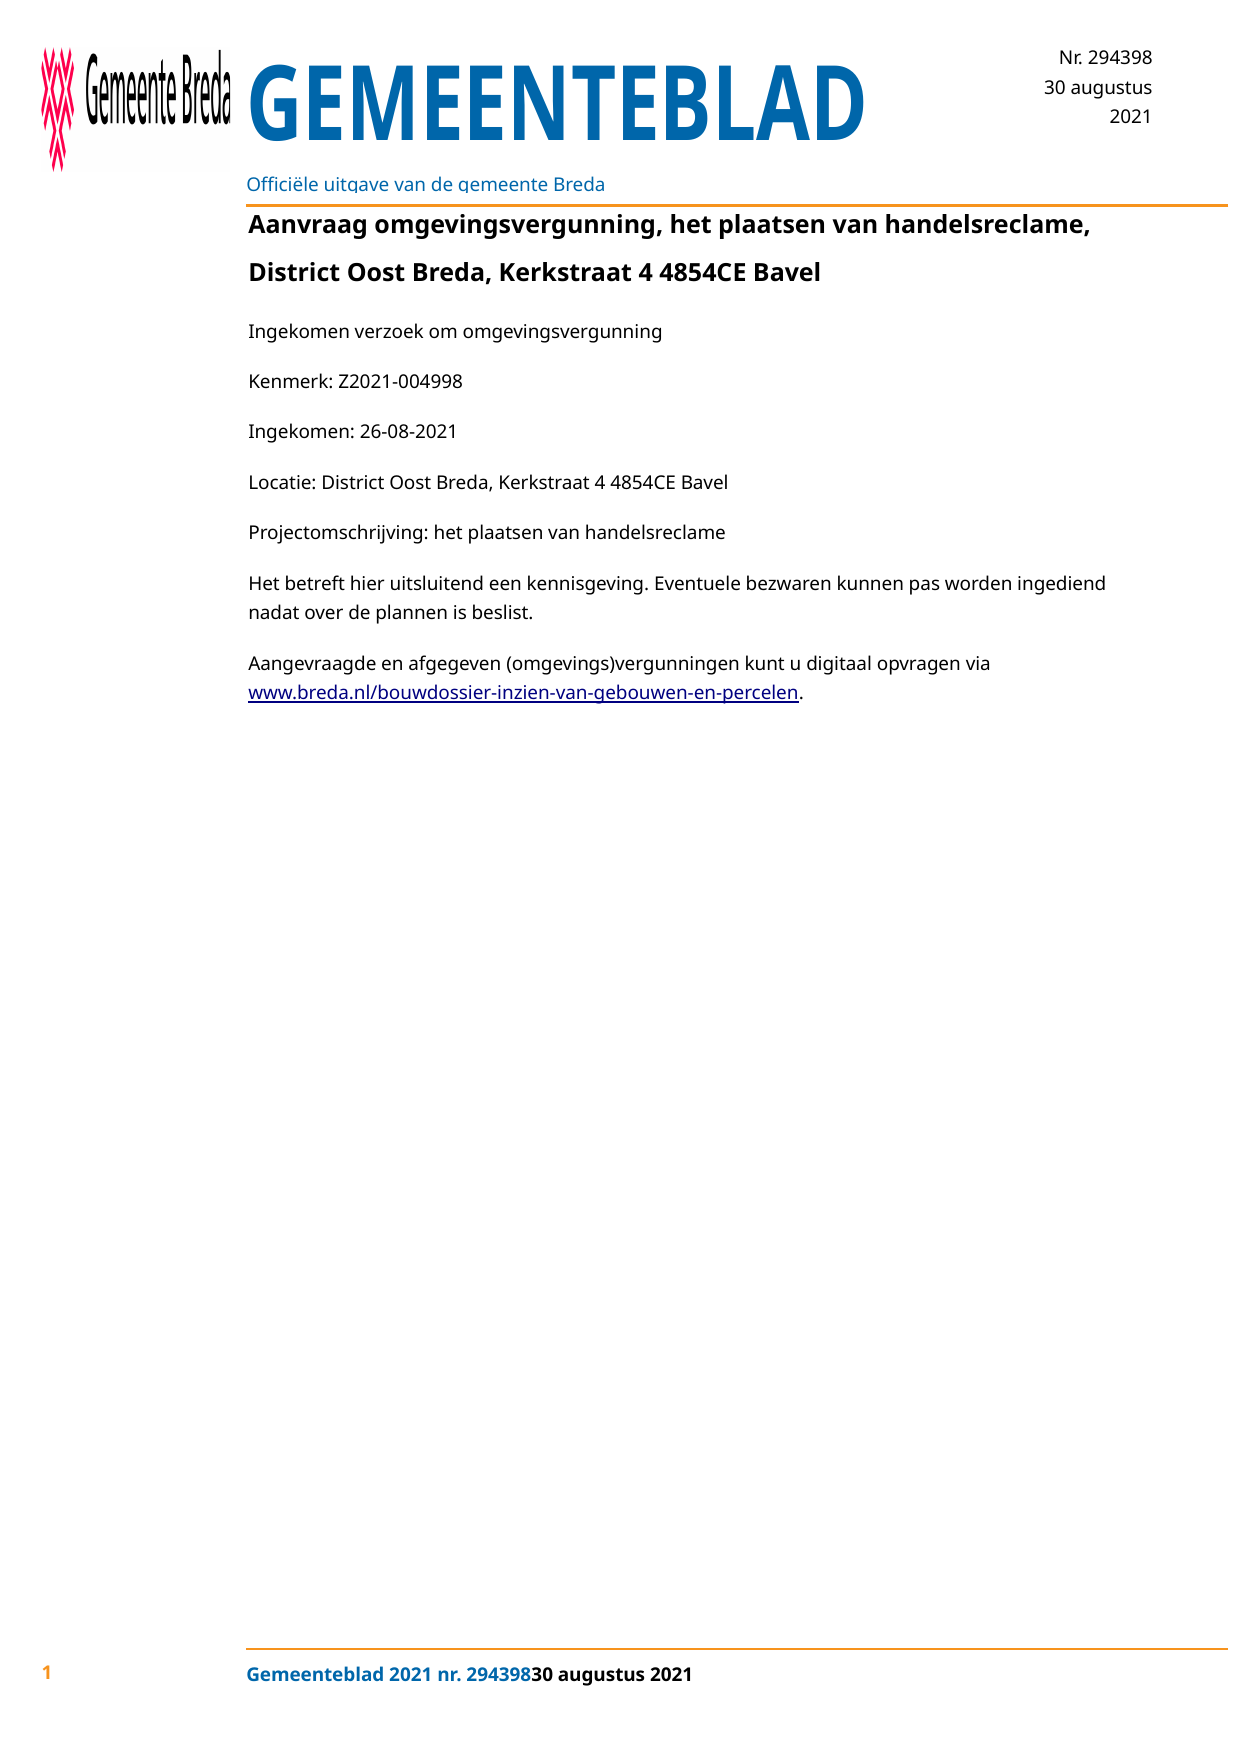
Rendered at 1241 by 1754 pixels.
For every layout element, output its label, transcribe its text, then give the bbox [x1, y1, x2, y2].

text Het betreft hier uitsluitend een kennisgeving. Eventuele bezwaren kunnen pas worden ingediend nadat over de plannen is beslist. [248, 570, 1152, 625]
text Ingekomen: 26-08-2021 [248, 419, 1152, 444]
text Aangevraagde en afgegeven (omgevings)vergunningen kunt u digitaal opvragen via www.breda.nl/bouwdossier-inzien-van-gebouwen-en-percelen. [248, 650, 1152, 705]
text Locatie: District Oost Breda, Kerkstraat 4 4854CE Bavel [248, 469, 1152, 495]
text Projectomschrijving: het plaatsen van handelsreclame [248, 519, 1152, 545]
text Aanvraag omgevingsvergunning, het plaatsen van handelsreclame, District Oost Breda, Kerkstraat 4 4854CE Bavel [248, 207, 1152, 288]
text Ingekomen verzoek om omgevingsvergunning [248, 318, 1152, 344]
text Kenmerk: Z2021-004998 [248, 368, 1152, 394]
picture [41, 47, 231, 172]
